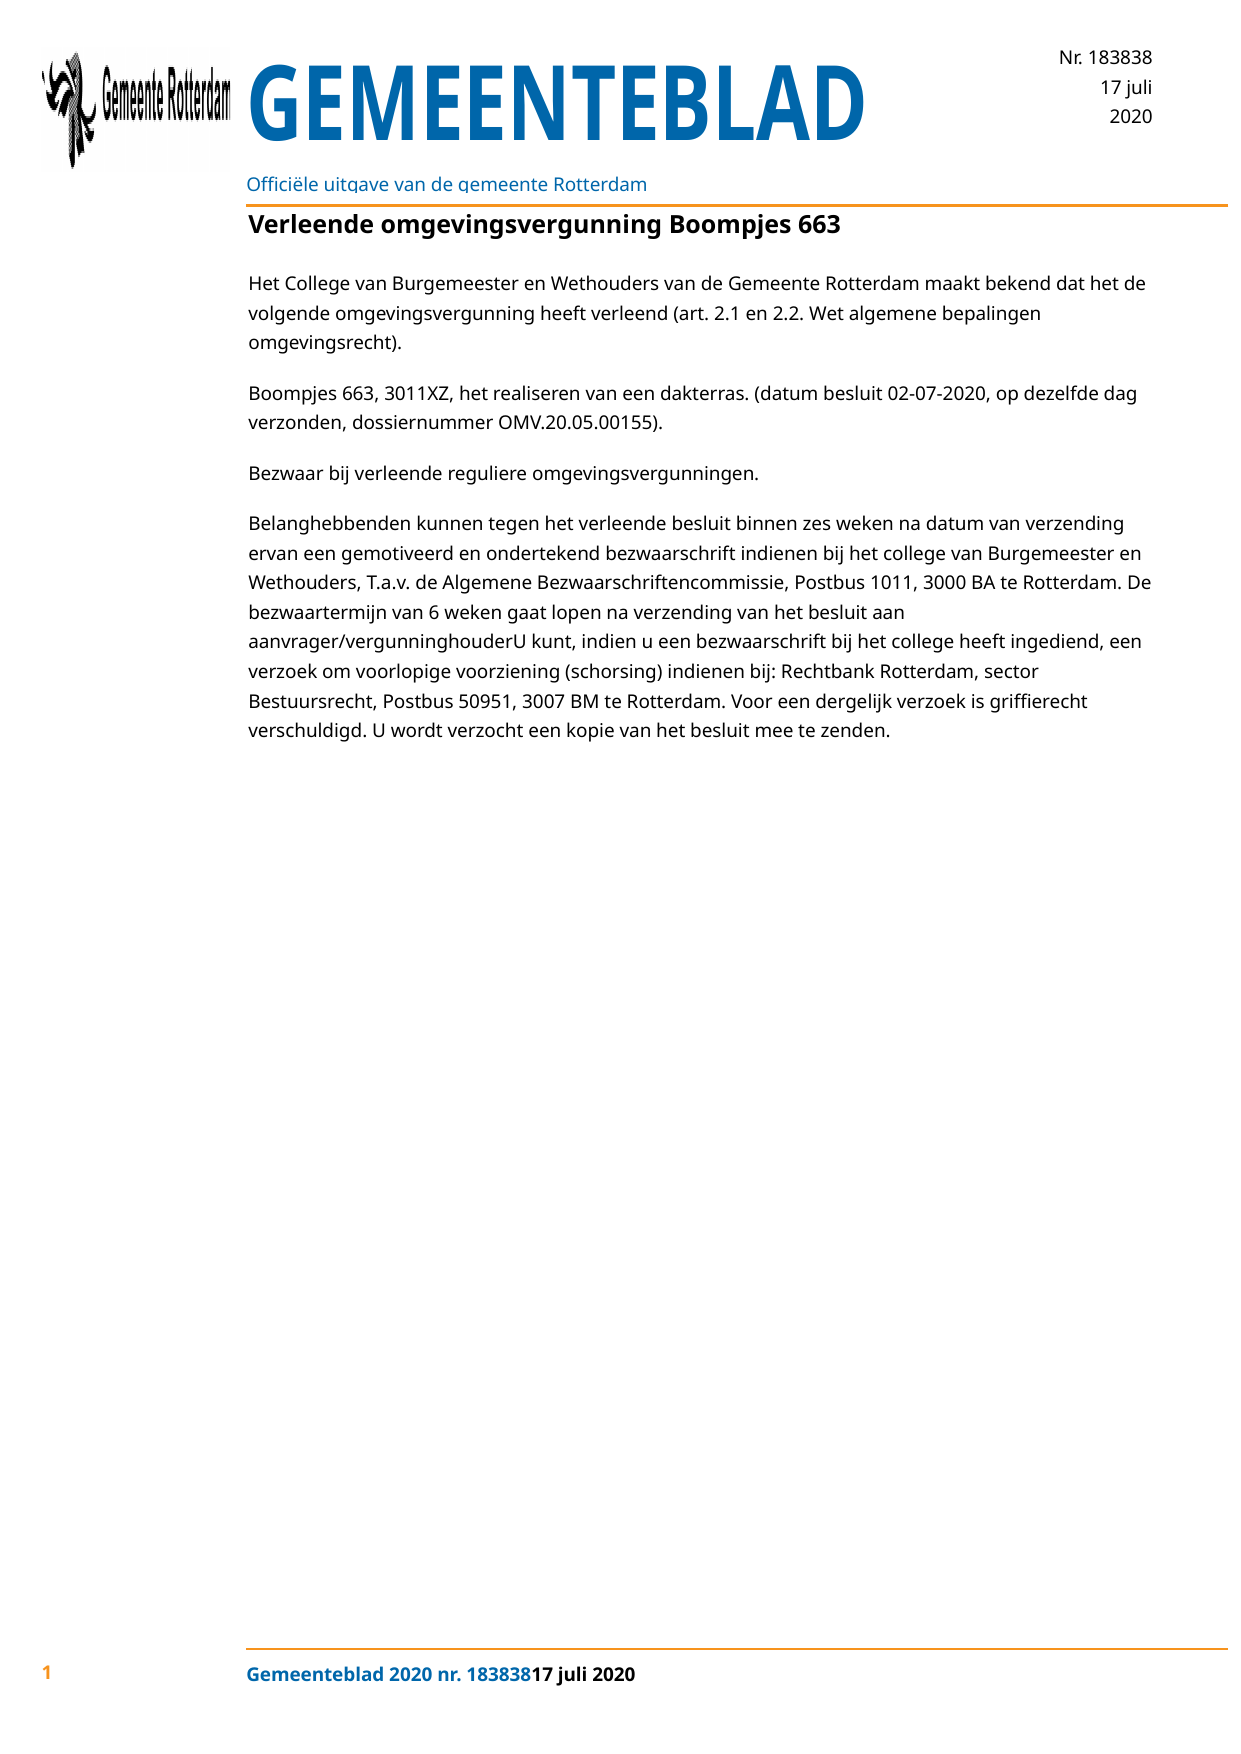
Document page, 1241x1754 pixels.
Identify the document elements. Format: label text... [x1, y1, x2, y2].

text Boompjes 663, 3011XZ, het realiseren van een dakterras. (datum besluit 02-07-2020, op dezelfde dag verzonden, dossiernummer OMV.20.05.00155). [248, 380, 1152, 435]
text Belanghebbenden kunnen tegen het verleende besluit binnen zes weken na datum van verzending ervan een gemotiveerd en ondertekend bezwaarschrift indienen bij het college van Burgemeester en Wethouders, T.a.v. de Algemene Bezwaarschriftencommissie, Postbus 1011, 3000 BA te Rotterdam. De bezwaartermijn van 6 weken gaat lopen na verzending van het besluit aan aanvrager/vergunninghouderU kunt, indien u een bezwaarschrift bij het college heeft ingediend, een verzoek om voorlopige voorziening (schorsing) indienen bij: Rechtbank Rotterdam, sector Bestuursrecht, Postbus 50951, 3007 BM te Rotterdam. Voor een dergelijk verzoek is griffierecht verschuldigd. U wordt verzocht een kopie van het besluit mee te zenden. [248, 510, 1152, 743]
picture [41, 47, 231, 172]
text Verleende omgevingsvergunning Boompjes 663 [248, 207, 1152, 241]
text Het College van Burgemeester en Wethouders van de Gemeente Rotterdam maakt bekend dat het de volgende omgevingsvergunning heeft verleend (art. 2.1 en 2.2. Wet algemene bepalingen omgevingsrecht). [248, 270, 1152, 355]
text Bezwaar bij verleende reguliere omgevingsvergunningen. [248, 460, 1152, 486]
